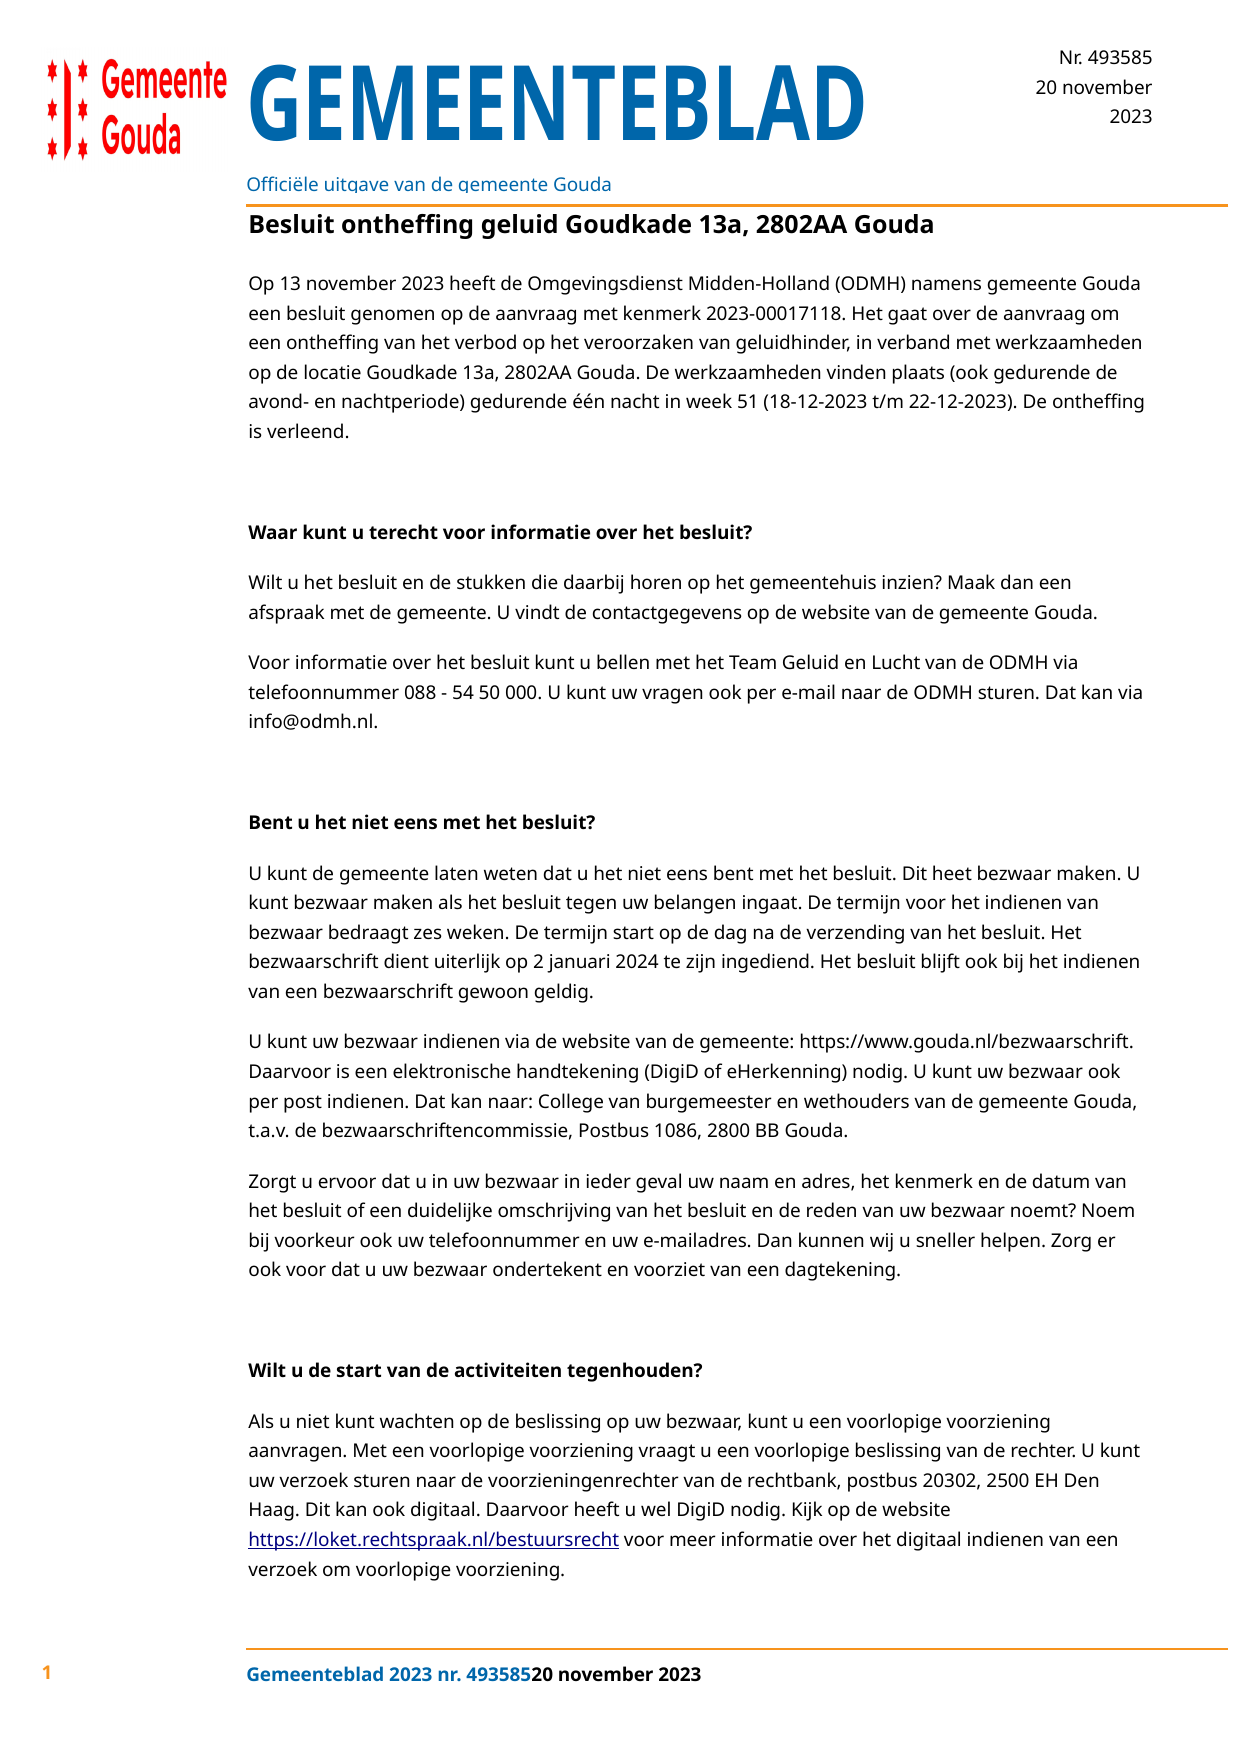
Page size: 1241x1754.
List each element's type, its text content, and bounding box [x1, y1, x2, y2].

text U kunt de gemeente laten weten dat u het niet eens bent met het besluit. Dit heet bezwaar maken. U kunt bezwaar maken als het besluit tegen uw belangen ingaat. De termijn voor het indienen van bezwaar bedraagt zes weken. De termijn start op de dag na de verzending van het besluit. Het bezwaarschrift dient uiterlijk op 2 januari 2024 te zijn ingediend. Het besluit blijft ook bij het indienen van een bezwaarschrift gewoon geldig. [248, 860, 1152, 1004]
text Voor informatie over het besluit kunt u bellen met het Team Geluid en Lucht van de ODMH via telefoonnummer 088 - 54 50 000. U kunt uw vragen ook per e-mail naar de ODMH sturen. Dat kan via info@odmh.nl. [248, 649, 1152, 734]
text Besluit ontheffing geluid Goudkade 13a, 2802AA Gouda [248, 207, 1152, 241]
text U kunt uw bezwaar indienen via de website van de gemeente: https://www.gouda.nl/bezwaarschrift. Daarvoor is een elektronische handtekening (DigiD of eHerkenning) nodig. U kunt uw bezwaar ook per post indienen. Dat kan naar: College van burgemeester en wethouders van de gemeente Gouda, t.a.v. de bezwaarschriftencommissie, Postbus 1086, 2800 BB Gouda. [248, 1029, 1152, 1143]
text Wilt u het besluit en de stukken die daarbij horen op het gemeentehuis inzien? Maak dan een afspraak met de gemeente. U vindt de contactgegevens op de website van de gemeente Gouda. [248, 569, 1152, 625]
text Wilt u de start van de activiteiten tegenhouden? [248, 1357, 1152, 1383]
text Zorgt u ervoor dat u in uw bezwaar in ieder geval uw naam en adres, het kenmerk en de datum van het besluit of een duidelijke omschrijving van het besluit en de reden van uw bezwaar noemt? Noem bij voorkeur ook uw telefoonnummer en uw e-mailadres. Dan kunnen wij u sneller helpen. Zorg er ook voor dat u uw bezwaar ondertekent en voorziet van een dagtekening. [248, 1168, 1152, 1282]
picture [41, 47, 231, 172]
text Op 13 november 2023 heeft de Omgevingsdienst Midden-Holland (ODMH) namens gemeente Gouda een besluit genomen op de aanvraag met kenmerk 2023-00017118. Het gaat over de aanvraag om een ontheffing van het verbod op het veroorzaken van geluidhinder, in verband met werkzaamheden op de locatie Goudkade 13a, 2802AA Gouda. De werkzaamheden vinden plaats (ook gedurende de avond- en nachtperiode) gedurende één nacht in week 51 (18-12-2023 t/m 22-12-2023). De ontheffing is verleend. [248, 270, 1152, 444]
text Als u niet kunt wachten op de beslissing op uw bezwaar, kunt u een voorlopige voorziening aanvragen. Met een voorlopige voorziening vraagt u een voorlopige beslissing van de rechter. U kunt uw verzoek sturen naar de voorzieningenrechter van de rechtbank, postbus 20302, 2500 EH Den Haag. Dit kan ook digitaal. Daarvoor heeft u wel DigiD nodig. Kijk op de website https://loket.rechtspraak.nl/bestuursrecht voor meer informatie over het digitaal indienen van een verzoek om voorlopige voorziening. [248, 1408, 1152, 1581]
text Bent u het niet eens met het besluit? [248, 809, 1152, 835]
text Waar kunt u terecht voor informatie over het besluit? [248, 519, 1152, 545]
